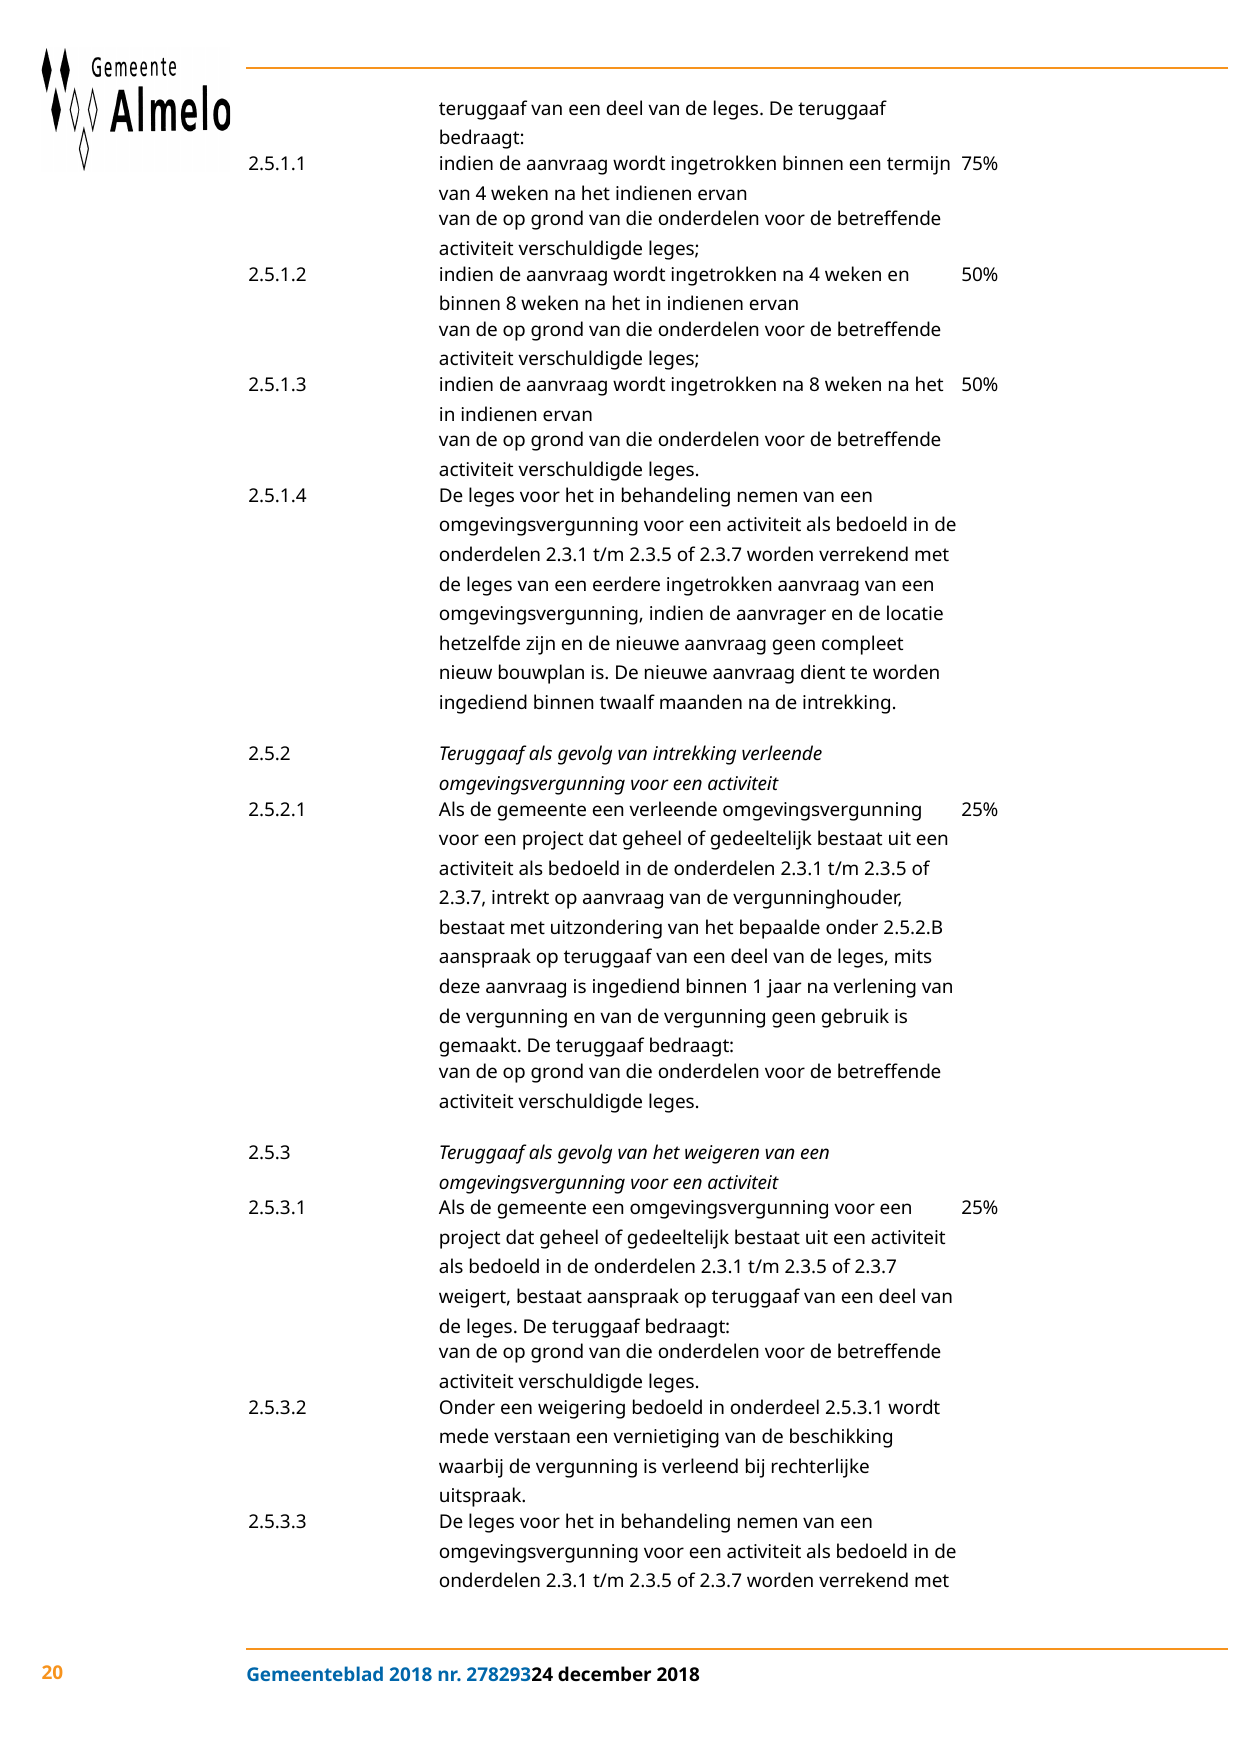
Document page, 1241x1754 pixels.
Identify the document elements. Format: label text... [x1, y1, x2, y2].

table_cell 2.5.3 [248, 1139, 439, 1194]
table_cell [961, 1509, 1152, 1593]
table_cell Onder een weigering bedoeld in onderdeel 2.5.3.1 wordt mede verstaan een vernietiging van de beschikking waarbij de vergunning is verleend bij rechterlijke uitspraak. [439, 1394, 961, 1508]
table_cell [248, 1058, 439, 1113]
table_cell 2.5.3.2 [248, 1394, 439, 1508]
table_cell [961, 95, 1152, 150]
table_cell Als de gemeente een verleende omgevingsvergunning voor een project dat geheel of gedeeltelijk bestaat uit een activiteit als bedoeld in de onderdelen 2.3.1 t/m 2.3.5 of 2.3.7, intrekt op aanvraag van de vergunninghouder, bestaat met uitzondering van het bepaalde onder 2.5.2.B aanspraak op teruggaaf van een deel van de leges, mits deze aanvraag is ingediend binnen 1 jaar na verlening van de vergunning en van de vergunning geen gebruik is gemaakt. De teruggaaf bedraagt: [439, 796, 961, 1058]
table_cell 2.5.1.1 [248, 150, 439, 205]
table_cell [248, 95, 439, 150]
table_cell 2.5.1.4 [248, 482, 439, 715]
table_cell [961, 316, 1152, 371]
table_cell [961, 715, 1152, 741]
table_cell van de op grond van die onderdelen voor de betreffende activiteit verschuldigde leges. [439, 1058, 961, 1113]
table_cell [248, 1114, 439, 1139]
table_cell [961, 741, 1152, 796]
table_cell [248, 205, 439, 261]
table_cell 50% [961, 371, 1152, 427]
table_cell 25% [961, 1195, 1152, 1339]
table_cell teruggaaf van een deel van de leges. De teruggaaf bedraagt: [439, 95, 961, 150]
table_cell 2.5.3.1 [248, 1195, 439, 1339]
table_cell indien de aanvraag wordt ingetrokken na 8 weken na het in indienen ervan [439, 371, 961, 427]
table_cell [248, 316, 439, 371]
table_cell 25% [961, 796, 1152, 1058]
table_cell 2.5.2 [248, 741, 439, 796]
table_cell indien de aanvraag wordt ingetrokken na 4 weken en binnen 8 weken na het in indienen ervan [439, 261, 961, 316]
table_cell van de op grond van die onderdelen voor de betreffende activiteit verschuldigde leges; [439, 205, 961, 261]
table_cell van de op grond van die onderdelen voor de betreffende activiteit verschuldigde leges. [439, 1339, 961, 1394]
table_cell [961, 1058, 1152, 1113]
table_cell De leges voor het in behandeling nemen van een omgevingsvergunning voor een activiteit als bedoeld in de onderdelen 2.3.1 t/m 2.3.5 of 2.3.7 worden verrekend met de leges van een eerdere ingetrokken aanvraag van een omgevingsvergunning, indien de aanvrager en de locatie hetzelfde zijn en de nieuwe aanvraag geen compleet nieuw bouwplan is. De nieuwe aanvraag dient te worden ingediend binnen twaalf maanden na de intrekking. [439, 482, 961, 715]
table_cell 2.5.3.3 [248, 1509, 439, 1593]
table_cell [248, 427, 439, 482]
table_cell van de op grond van die onderdelen voor de betreffende activiteit verschuldigde leges. [439, 427, 961, 482]
table_cell Teruggaaf als gevolg van intrekking verleende omgevingsvergunning voor een activiteit [439, 741, 961, 796]
table_cell indien de aanvraag wordt ingetrokken binnen een termijn van 4 weken na het indienen ervan [439, 150, 961, 205]
table_cell Als de gemeente een omgevingsvergunning voor een project dat geheel of gedeeltelijk bestaat uit een activiteit als bedoeld in de onderdelen 2.3.1 t/m 2.3.5 of 2.3.7 weigert, bestaat aanspraak op teruggaaf van een deel van de leges. De teruggaaf bedraagt: [439, 1195, 961, 1339]
table_cell [961, 427, 1152, 482]
table_cell 50% [961, 261, 1152, 316]
table_cell 2.5.1.2 [248, 261, 439, 316]
table_cell [961, 1114, 1152, 1139]
table_cell De leges voor het in behandeling nemen van een omgevingsvergunning voor een activiteit als bedoeld in de onderdelen 2.3.1 t/m 2.3.5 of 2.3.7 worden verrekend met [439, 1509, 961, 1593]
table_cell [248, 715, 439, 741]
table_cell van de op grond van die onderdelen voor de betreffende activiteit verschuldigde leges; [439, 316, 961, 371]
table_cell [961, 1394, 1152, 1508]
table_cell Teruggaaf als gevolg van het weigeren van een omgevingsvergunning voor een activiteit [439, 1139, 961, 1194]
table_cell 2.5.1.3 [248, 371, 439, 427]
table_cell [439, 715, 961, 741]
table_cell 75% [961, 150, 1152, 205]
table_cell [961, 482, 1152, 715]
table_cell [248, 1339, 439, 1394]
table_cell [439, 1114, 961, 1139]
picture [41, 47, 231, 172]
table_cell 2.5.2.1 [248, 796, 439, 1058]
table_cell [961, 1339, 1152, 1394]
table_cell [961, 1139, 1152, 1194]
table_cell [961, 205, 1152, 261]
